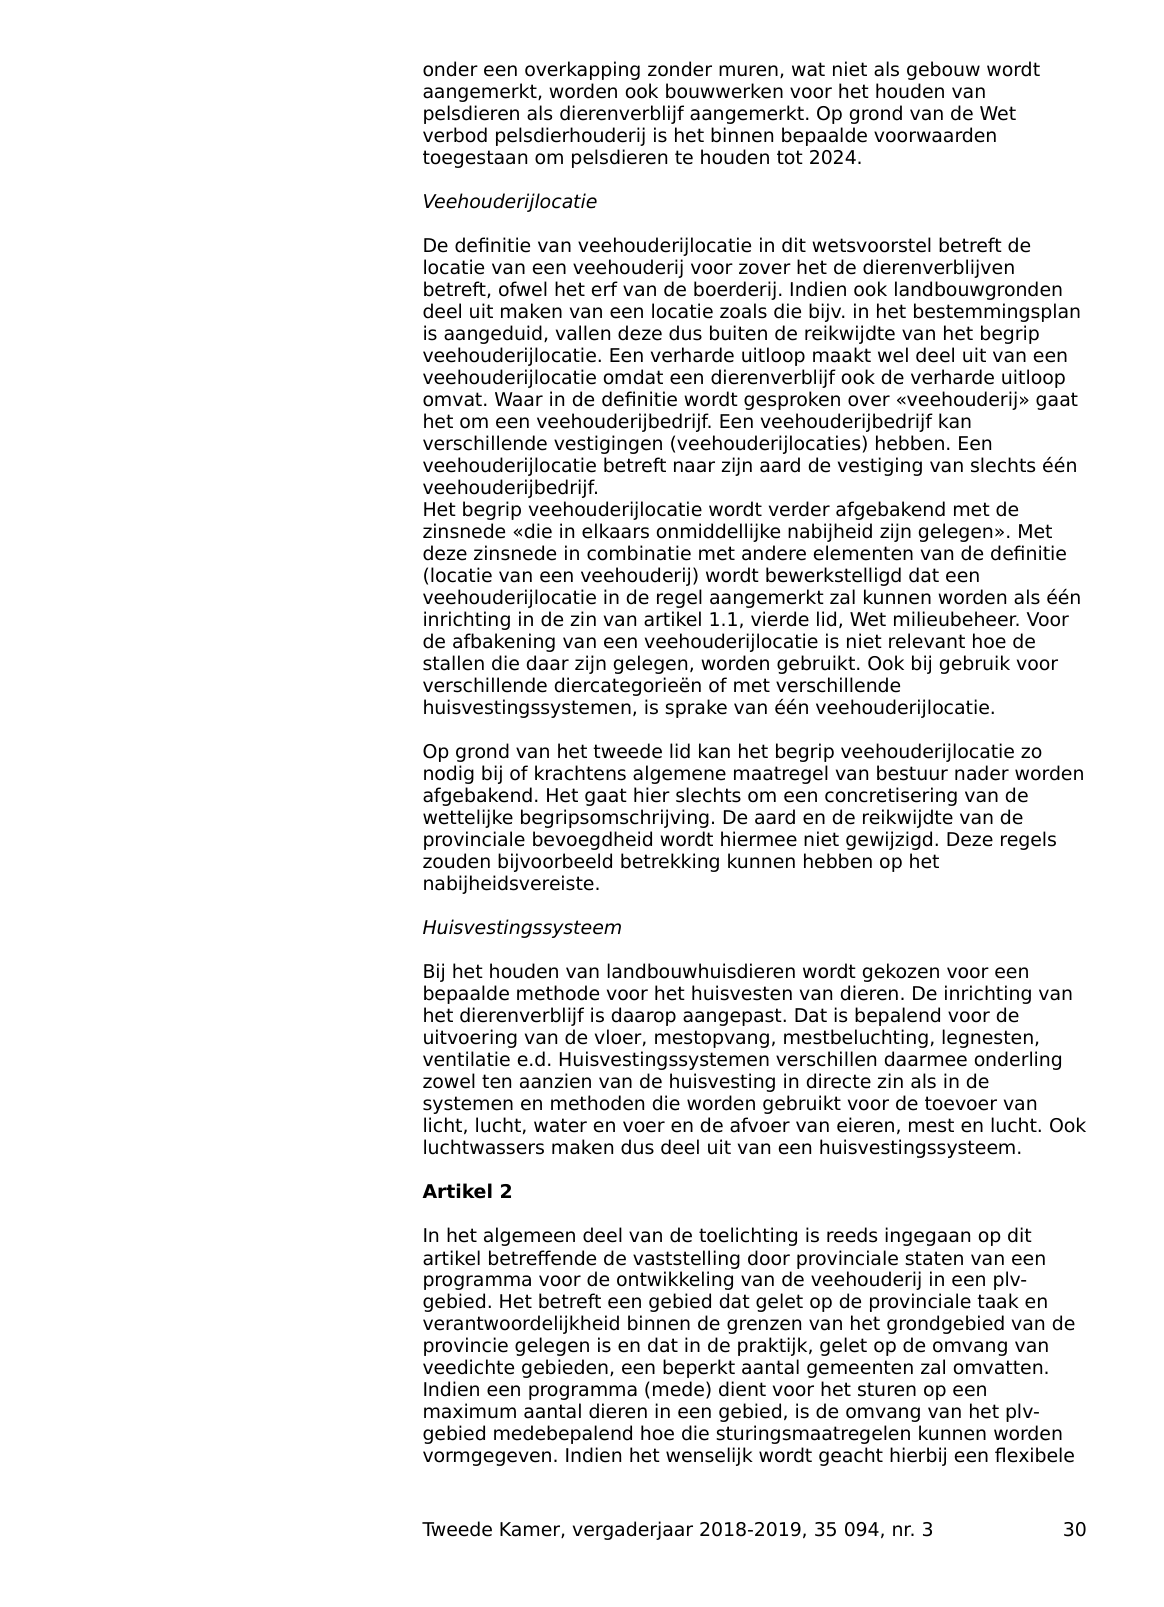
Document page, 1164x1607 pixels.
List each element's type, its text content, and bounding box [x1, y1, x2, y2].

text Bij het houden van landbouwhuisdieren wordt gekozen voor een bepaalde methode voor het huisvesten van dieren. De inrichting van het dierenverblijf is daarop aangepast. Dat is bepalend voor de uitvoering van de vloer, mestopvang, mestbeluchting, legnesten, ventilatie e.d. Huisvestingssystemen verschillen daarmee onderling zowel ten aanzien van de huisvesting in directe zin als in de systemen en methoden die worden gebruikt voor de toevoer van licht, lucht, water en voer en de afvoer van eieren, mest en lucht. Ook luchtwassers maken dus deel uit van een huisvestingssysteem. [422, 961, 1087, 1159]
text In het algemeen deel van de toelichting is reeds ingegaan op dit artikel betreffende de vaststelling door provinciale staten van een programma voor de ontwikkeling van de veehouderij in een plv-gebied. Het betreft een gebied dat gelet op de provinciale taak en verantwoordelijkheid binnen de grenzen van het grondgebied van de provincie gelegen is en dat in de praktijk, gelet op de omvang van veedichte gebieden, een beperkt aantal gemeenten zal omvatten. Indien een programma (mede) dient voor het sturen op een maximum aantal dieren in een gebied, is de omvang van het plv-gebied medebepalend hoe die sturingsmaatregelen kunnen worden vormgegeven. Indien het wenselijk wordt geacht hierbij een flexibele [422, 1225, 1087, 1467]
text De definitie van veehouderijlocatie in dit wetsvoorstel betreft de locatie van een veehouderij voor zover het de dierenverblijven betreft, ofwel het erf van de boerderij. Indien ook landbouwgronden deel uit maken van een locatie zoals die bijv. in het bestemmingsplan is aangeduid, vallen deze dus buiten de reikwijdte van het begrip veehouderijlocatie. Een verharde uitloop maakt wel deel uit van een veehouderijlocatie omdat een dierenverblijf ook de verharde uitloop omvat. Waar in de definitie wordt gesproken over «veehouderij» gaat het om een veehouderijbedrijf. Een veehouderijbedrijf kan verschillende vestigingen (veehouderijlocaties) hebben. Een veehouderijlocatie betreft naar zijn aard de vestiging van slechts één veehouderijbedrijf. [422, 235, 1087, 499]
subtitle Veehouderijlocatie [422, 191, 1087, 213]
text onder een overkapping zonder muren, wat niet als gebouw wordt aangemerkt, worden ook bouwwerken voor het houden van pelsdieren als dierenverblijf aangemerkt. Op grond van de Wet verbod pelsdierhouderij is het binnen bepaalde voorwaarden toegestaan om pelsdieren te houden tot 2024. [422, 59, 1087, 169]
text Op grond van het tweede lid kan het begrip veehouderijlocatie zo nodig bij of krachtens algemene maatregel van bestuur nader worden afgebakend. Het gaat hier slechts om een concretisering van de wettelijke begripsomschrijving. De aard en de reikwijdte van de provinciale bevoegdheid wordt hiermee niet gewijzigd. Deze regels zouden bijvoorbeeld betrekking kunnen hebben op het nabijheidsvereiste. [422, 741, 1087, 895]
text Het begrip veehouderijlocatie wordt verder afgebakend met de zinsnede «die in elkaars onmiddellijke nabijheid zijn gelegen». Met deze zinsnede in combinatie met andere elementen van de definitie (locatie van een veehouderij) wordt bewerkstelligd dat een veehouderijlocatie in de regel aangemerkt zal kunnen worden als één inrichting in de zin van artikel 1.1, vierde lid, Wet milieubeheer. Voor de afbakening van een veehouderijlocatie is niet relevant hoe de stallen die daar zijn gelegen, worden gebruikt. Ook bij gebruik voor verschillende diercategorieën of met verschillende huisvestingssystemen, is sprake van één veehouderijlocatie. [422, 499, 1087, 719]
subtitle Artikel 2 [422, 1181, 1087, 1203]
subtitle Huisvestingssysteem [422, 917, 1087, 939]
